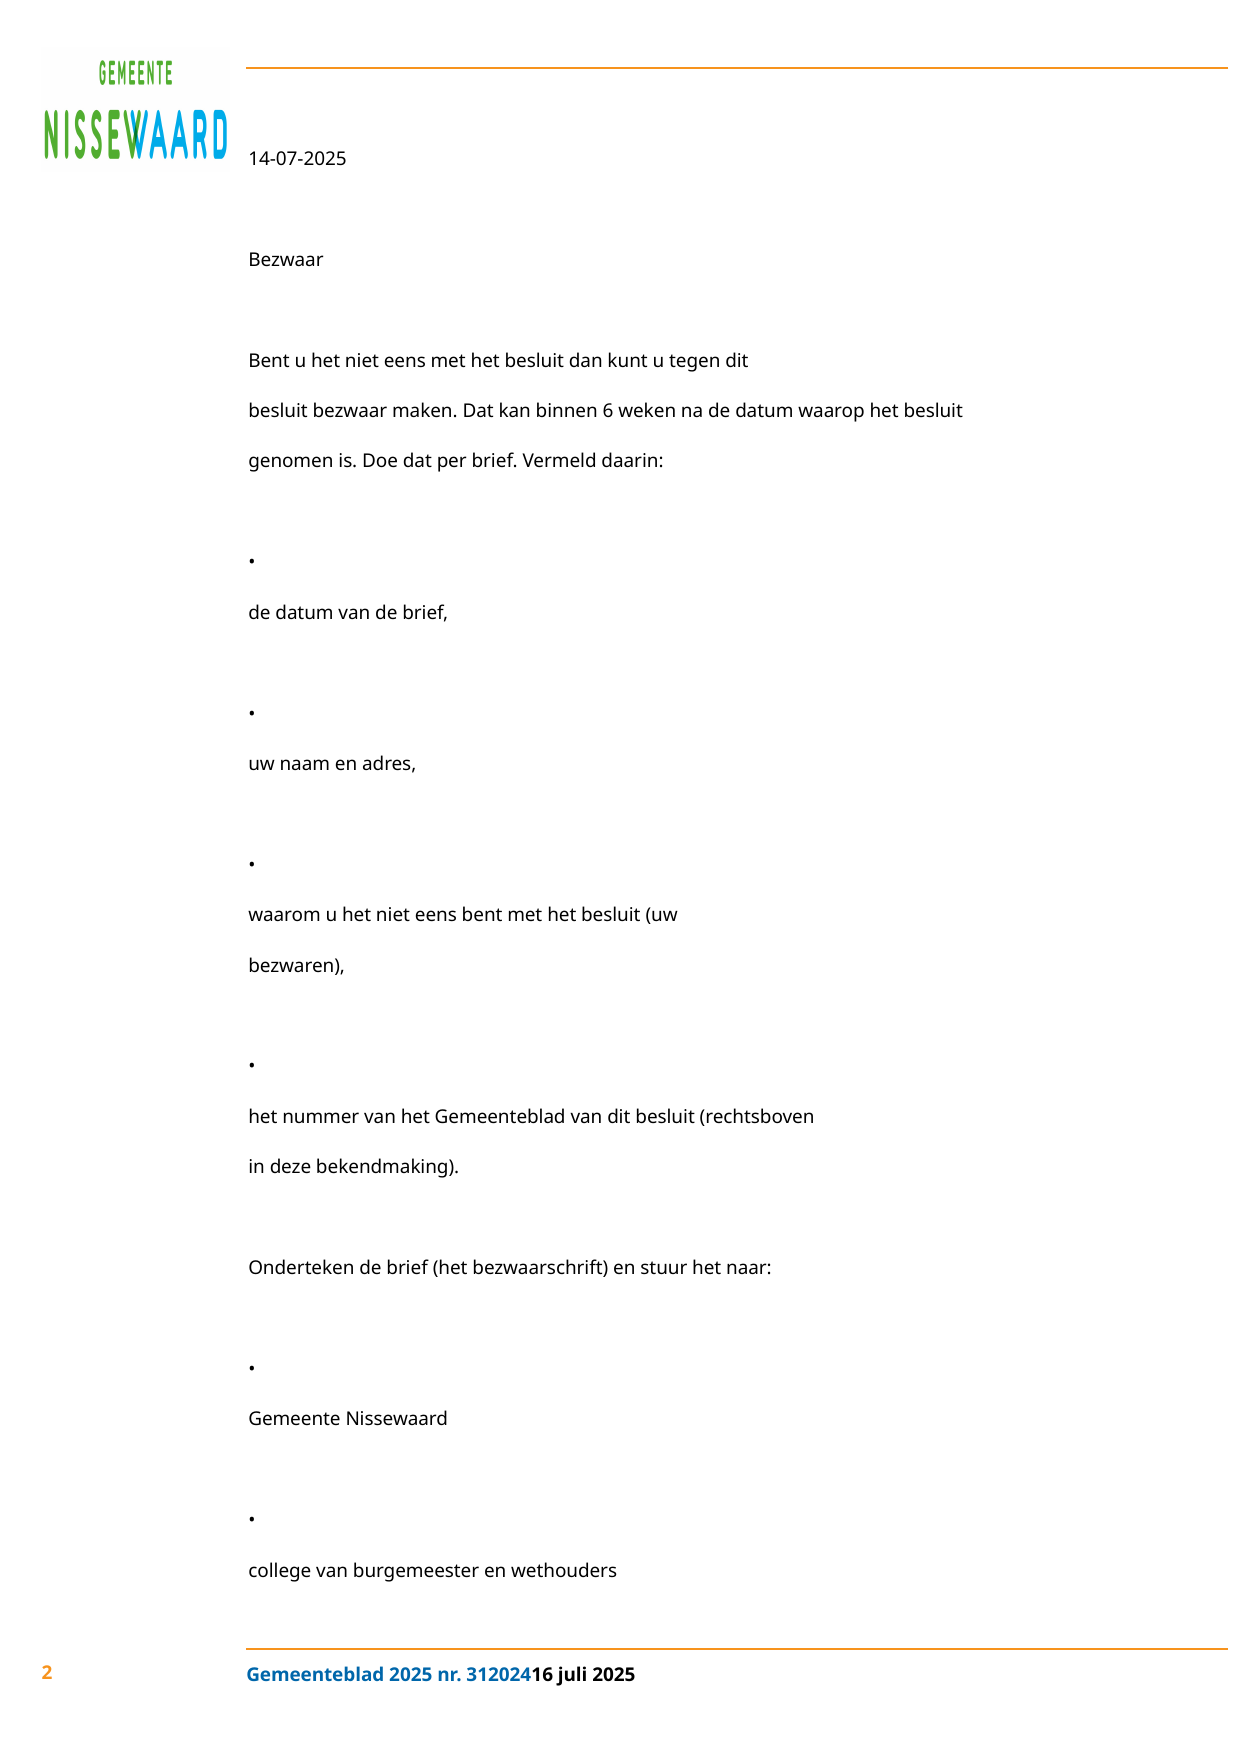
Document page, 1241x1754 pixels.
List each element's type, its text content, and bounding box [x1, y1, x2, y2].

text • [248, 548, 1152, 574]
text Bent u het niet eens met het besluit dan kunt u tegen dit [248, 347, 1152, 373]
text waarom u het niet eens bent met het besluit (uw [248, 901, 1152, 927]
text • [248, 700, 1152, 726]
picture [41, 47, 231, 172]
text • [248, 851, 1152, 877]
text • [248, 1053, 1152, 1078]
text 14-07-2025 [248, 145, 1152, 171]
text besluit bezwaar maken. Dat kan binnen 6 weken na de datum waarop het besluit [248, 397, 1152, 423]
text bezwaren), [248, 952, 1152, 978]
text de datum van de brief, [248, 599, 1152, 625]
text het nummer van het Gemeenteblad van dit besluit (rechtsboven [248, 1103, 1152, 1129]
text in deze bekendmaking). [248, 1153, 1152, 1179]
text uw naam en adres, [248, 750, 1152, 776]
text • [248, 1506, 1152, 1532]
text Gemeente Nissewaard [248, 1406, 1152, 1431]
text Bezwaar [248, 246, 1152, 272]
text college van burgemeester en wethouders [248, 1557, 1152, 1583]
text • [248, 1355, 1152, 1381]
text Onderteken de brief (het bezwaarschrift) en stuur het naar: [248, 1254, 1152, 1280]
text genomen is. Doe dat per brief. Vermeld daarin: [248, 448, 1152, 473]
